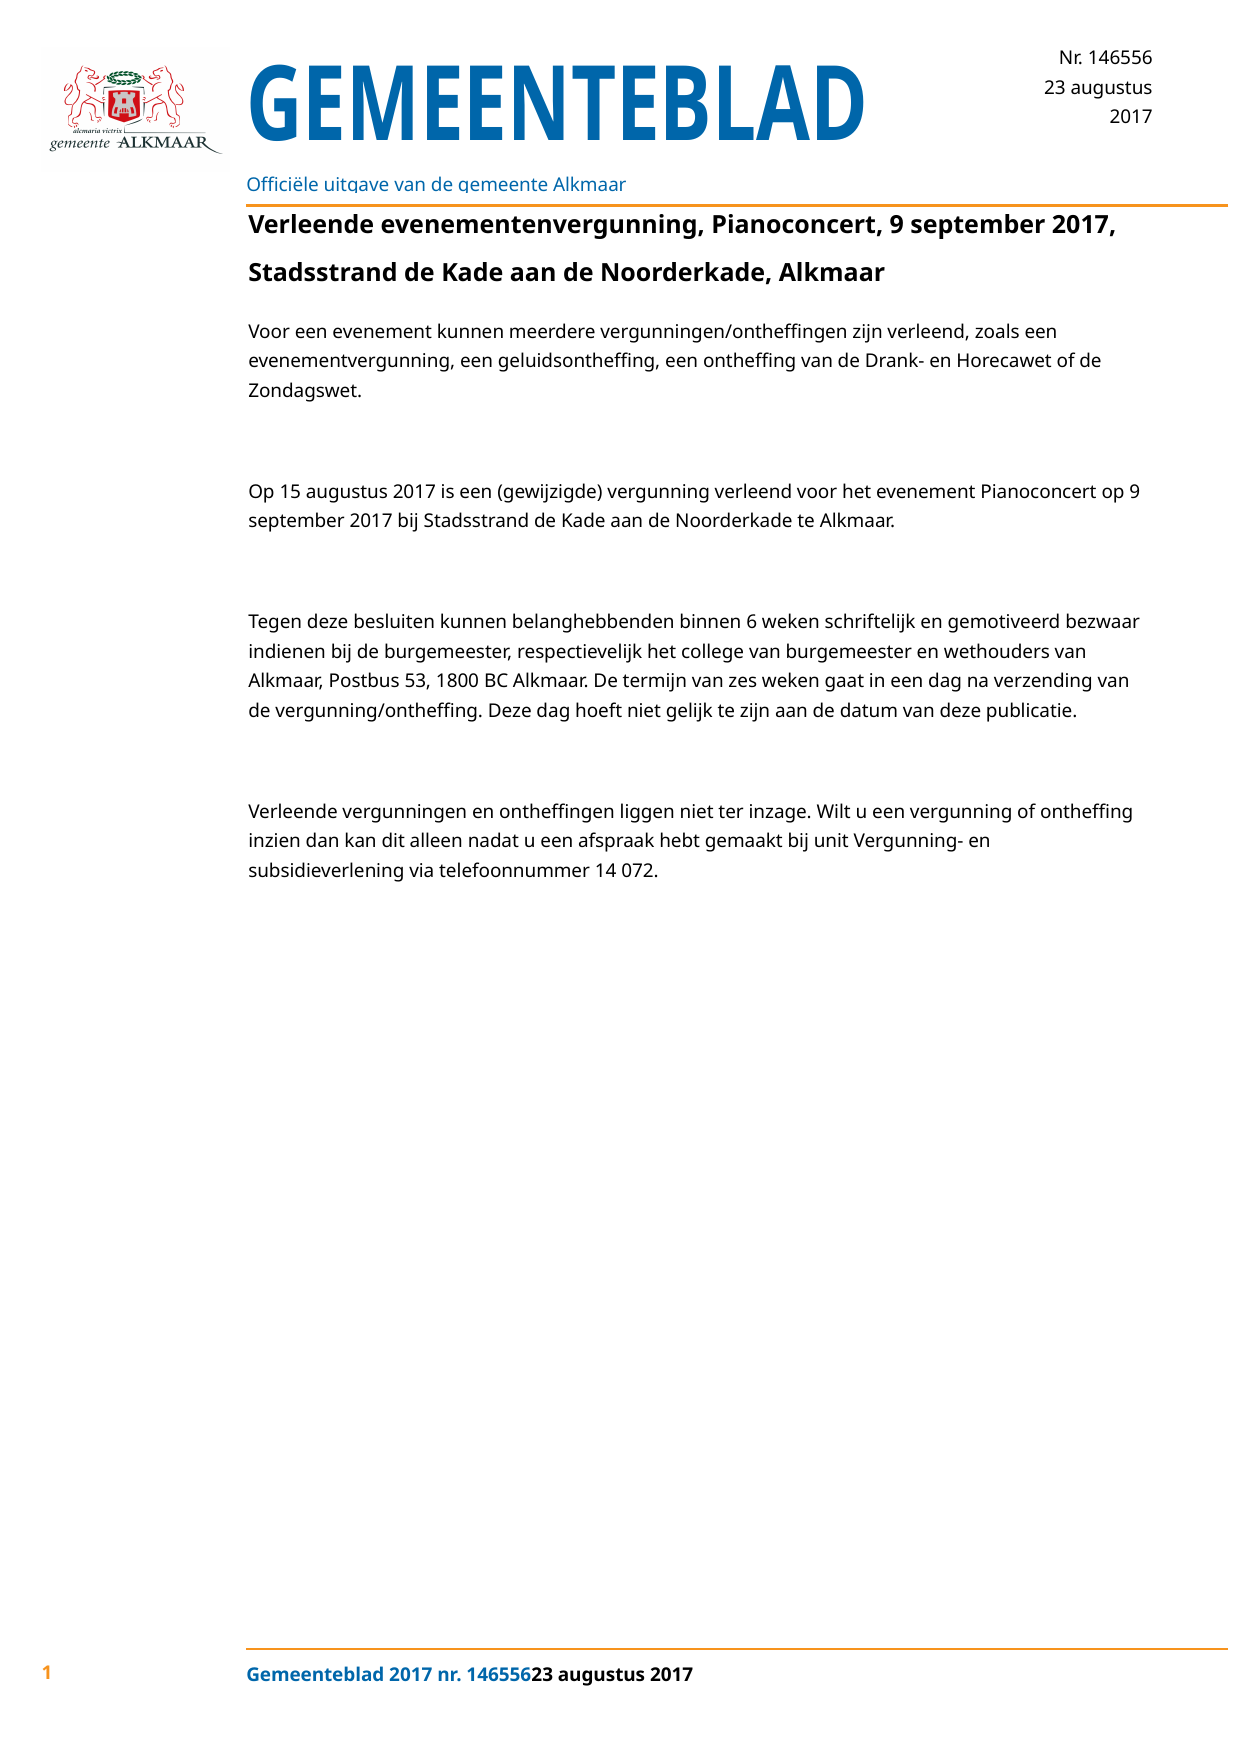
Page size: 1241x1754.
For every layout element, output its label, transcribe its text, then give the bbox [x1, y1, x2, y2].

text Tegen deze besluiten kunnen belanghebbenden binnen 6 weken schriftelijk en gemotiveerd bezwaar indienen bij de burgemeester, respectievelijk het college van burgemeester en wethouders van Alkmaar, Postbus 53, 1800 BC Alkmaar. De termijn van zes weken gaat in een dag na verzending van de vergunning/ontheffing. Deze dag hoeft niet gelijk te zijn aan de datum van deze publicatie. [248, 608, 1152, 723]
text Verleende vergunningen en ontheffingen liggen niet ter inzage. Wilt u een vergunning of ontheffing inzien dan kan dit alleen nadat u een afspraak hebt gemaakt bij unit Vergunning- en subsidieverlening via telefoonnummer 14 072. [248, 798, 1152, 883]
text Voor een evenement kunnen meerdere vergunningen/ontheffingen zijn verleend, zoals een evenementvergunning, een geluidsontheffing, een ontheffing van de Drank- en Horecawet of de Zondagswet. [248, 318, 1152, 403]
text Verleende evenementenvergunning, Pianoconcert, 9 september 2017, Stadsstrand de Kade aan de Noorderkade, Alkmaar [248, 207, 1152, 288]
picture [41, 47, 231, 172]
text Op 15 augustus 2017 is een (gewijzigde) vergunning verleend voor het evenement Pianoconcert op 9 september 2017 bij Stadsstrand de Kade aan de Noorderkade te Alkmaar. [248, 478, 1152, 533]
